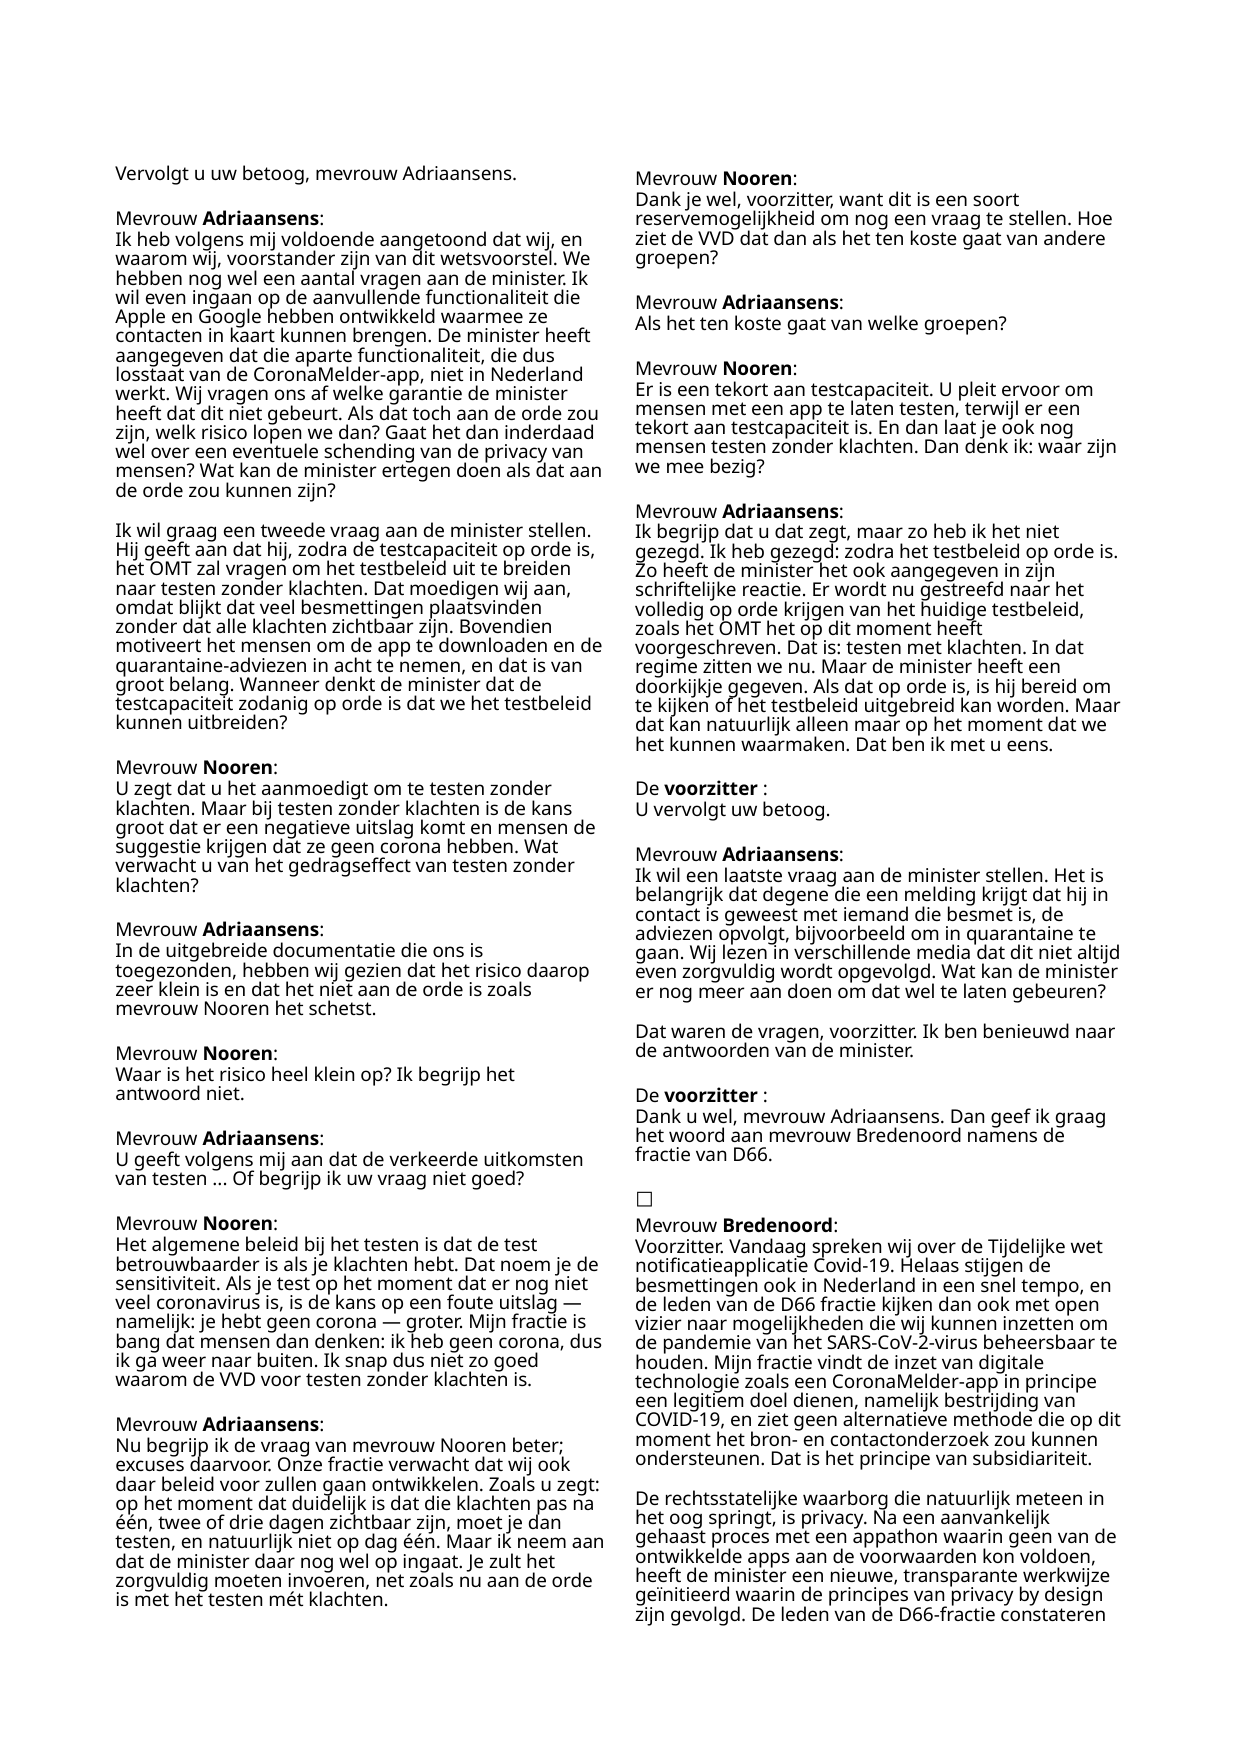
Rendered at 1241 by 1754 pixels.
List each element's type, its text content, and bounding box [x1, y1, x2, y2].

text Mevrouw Adriaansens: [115, 917, 605, 942]
text De rechtsstatelijke waarborg die natuurlijk meteen in het oog springt, is privacy. Na een aanvankelijk gehaast proces met een appathon waarin geen van de ontwikkelde apps aan de voorwaarden kon voldoen, heeft de minister een nieuwe, transparante werkwijze geïnitieerd waarin de principes van privacy by design zijn gevolgd. De leden van de D66-fractie constateren [635, 1490, 1125, 1625]
text Mevrouw Adriaansens: [635, 289, 1125, 315]
text Vervolgt u uw betoog, mevrouw Adriaansens. [115, 165, 605, 184]
text Er is een tekort aan testcapaciteit. U pleit ervoor om mensen met een app te laten testen, terwijl er een tekort aan testcapaciteit is. En dan laat je ook nog mensen testen zonder klachten. Dan denk ik: waar zijn we mee bezig? [635, 381, 1125, 477]
text Mevrouw Adriaansens: [635, 841, 1125, 867]
text ⬜ [635, 1187, 1125, 1212]
text Dank je wel, voorzitter, want dit is een soort reservemogelijkheid om nog een vraag te stellen. Hoe ziet de VVD dat dan als het ten koste gaat van andere groepen? [635, 191, 1125, 268]
text Mevrouw Adriaansens: [635, 498, 1125, 523]
text De voorzitter : [635, 776, 1125, 801]
text Ik wil een laatste vraag aan de minister stellen. Het is belangrijk dat degene die een melding krijgt dat hij in contact is geweest met iemand die besmet is, de adviezen opvolgt, bijvoorbeeld om in quarantaine te gaan. Wij lezen in verschillende media dat dit niet altijd even zorgvuldig wordt opgevolgd. Wat kan de minister er nog meer aan doen om dat wel te laten gebeuren? [635, 867, 1125, 1002]
text Mevrouw Nooren: [635, 355, 1125, 381]
text Mevrouw Nooren: [115, 754, 605, 780]
text Mevrouw Adriaansens: [115, 205, 605, 231]
text Mevrouw Adriaansens: [115, 1125, 605, 1151]
text U geeft volgens mij aan dat de verkeerde uitkomsten van testen ... Of begrijp ik uw vraag niet goed? [115, 1151, 605, 1190]
text Het algemene beleid bij het testen is dat de test betrouwbaarder is als je klachten hebt. Dat noem je de sensitiviteit. Als je test op het moment dat er nog niet veel coronavirus is, is de kans op een foute uitslag — namelijk: je hebt geen corona — groter. Mijn fractie is bang dat mensen dan denken: ik heb geen corona, dus ik ga weer naar buiten. Ik snap dus niet zo goed waarom de VVD voor testen zonder klachten is. [115, 1236, 605, 1390]
text Mevrouw Adriaansens: [115, 1411, 605, 1437]
text U vervolgt uw betoog. [635, 801, 1125, 821]
text Ik begrijp dat u dat zegt, maar zo heb ik het niet gezegd. Ik heb gezegd: zodra het testbeleid op orde is. Zo heeft de minister het ook aangegeven in zijn schriftelijke reactie. Er wordt nu gestreefd naar het volledig op orde krijgen van het huidige testbeleid, zoals het OMT het op dit moment heeft voorgeschreven. Dat is: testen met klachten. In dat regime zitten we nu. Maar de minister heeft een doorkijkje gegeven. Als dat op orde is, is hij bereid om te kijken of het testbeleid uitgebreid kan worden. Maar dat kan natuurlijk alleen maar op het moment dat we het kunnen waarmaken. Dat ben ik met u eens. [635, 523, 1125, 755]
text Voorzitter. Vandaag spreken wij over de Tijdelijke wet notificatieapplicatie Covid-19. Helaas stijgen de besmettingen ook in Nederland in een snel tempo, en de leden van de D66 fractie kijken dan ook met open vizier naar mogelijkheden die wij kunnen inzetten om de pandemie van het SARS-CoV-2-virus beheersbaar te houden. Mijn fractie vindt de inzet van digitale technologie zoals een CoronaMelder-app in principe een legitiem doel dienen, namelijk bestrijding van COVID-19, en ziet geen alternatieve methode die op dit moment het bron- en contactonderzoek zou kunnen ondersteunen. Dat is het principe van subsidiariteit. [635, 1238, 1125, 1469]
text Nu begrijp ik de vraag van mevrouw Nooren beter; excuses daarvoor. Onze fractie verwacht dat wij ook daar beleid voor zullen gaan ontwikkelen. Zoals u zegt: op het moment dat duidelijk is dat die klachten pas na één, twee of drie dagen zichtbaar zijn, moet je dan testen, en natuurlijk niet op dag één. Maar ik neem aan dat de minister daar nog wel op ingaat. Je zult het zorgvuldig moeten invoeren, net zoals nu aan de orde is met het testen mét klachten. [115, 1437, 605, 1610]
text Ik heb volgens mij voldoende aangetoond dat wij, en waarom wij, voorstander zijn van dit wetsvoorstel. We hebben nog wel een aantal vragen aan de minister. Ik wil even ingaan op de aanvullende functionaliteit die Apple en Google hebben ontwikkeld waarmee ze contacten in kaart kunnen brengen. De minister heeft aangegeven dat die aparte functionaliteit, die dus losstaat van de CoronaMelder-app, niet in Nederland werkt. Wij vragen ons af welke garantie de minister heeft dat dit niet gebeurt. Als dat toch aan de orde zou zijn, welk risico lopen we dan? Gaat het dan inderdaad wel over een eventuele schending van de privacy van mensen? Wat kan de minister ertegen doen als dat aan de orde zou kunnen zijn? [115, 231, 605, 501]
text Dat waren de vragen, voorzitter. Ik ben benieuwd naar de antwoorden van de minister. [635, 1023, 1125, 1061]
text Mevrouw Nooren: [115, 1040, 605, 1066]
text In de uitgebreide documentatie die ons is toegezonden, hebben wij gezien dat het risico daarop zeer klein is en dat het niet aan de orde is zoals mevrouw Nooren het schetst. [115, 942, 605, 1019]
text Mevrouw Nooren: [635, 165, 1125, 191]
text De voorzitter : [635, 1082, 1125, 1108]
text Waar is het risico heel klein op? Ik begrijp het antwoord niet. [115, 1066, 605, 1104]
text Mevrouw Bredenoord: [635, 1212, 1125, 1238]
text Dank u wel, mevrouw Adriaansens. Dan geef ik graag het woord aan mevrouw Bredenoord namens de fractie van D66. [635, 1108, 1125, 1166]
text Als het ten koste gaat van welke groepen? [635, 315, 1125, 334]
text U zegt dat u het aanmoedigt om te testen zonder klachten. Maar bij testen zonder klachten is de kans groot dat er een negatieve uitslag komt en mensen de suggestie krijgen dat ze geen corona hebben. Wat verwacht u van het gedragseffect van testen zonder klachten? [115, 780, 605, 896]
text Ik wil graag een tweede vraag aan de minister stellen. Hij geeft aan dat hij, zodra de testcapaciteit op orde is, het OMT zal vragen om het testbeleid uit te breiden naar testen zonder klachten. Dat moedigen wij aan, omdat blijkt dat veel besmettingen plaatsvinden zonder dat alle klachten zichtbaar zijn. Bovendien motiveert het mensen om de app te downloaden en de quarantaine-adviezen in acht te nemen, en dat is van groot belang. Wanneer denkt de minister dat de testcapaciteit zodanig op orde is dat we het testbeleid kunnen uitbreiden? [115, 522, 605, 734]
text Mevrouw Nooren: [115, 1211, 605, 1236]
